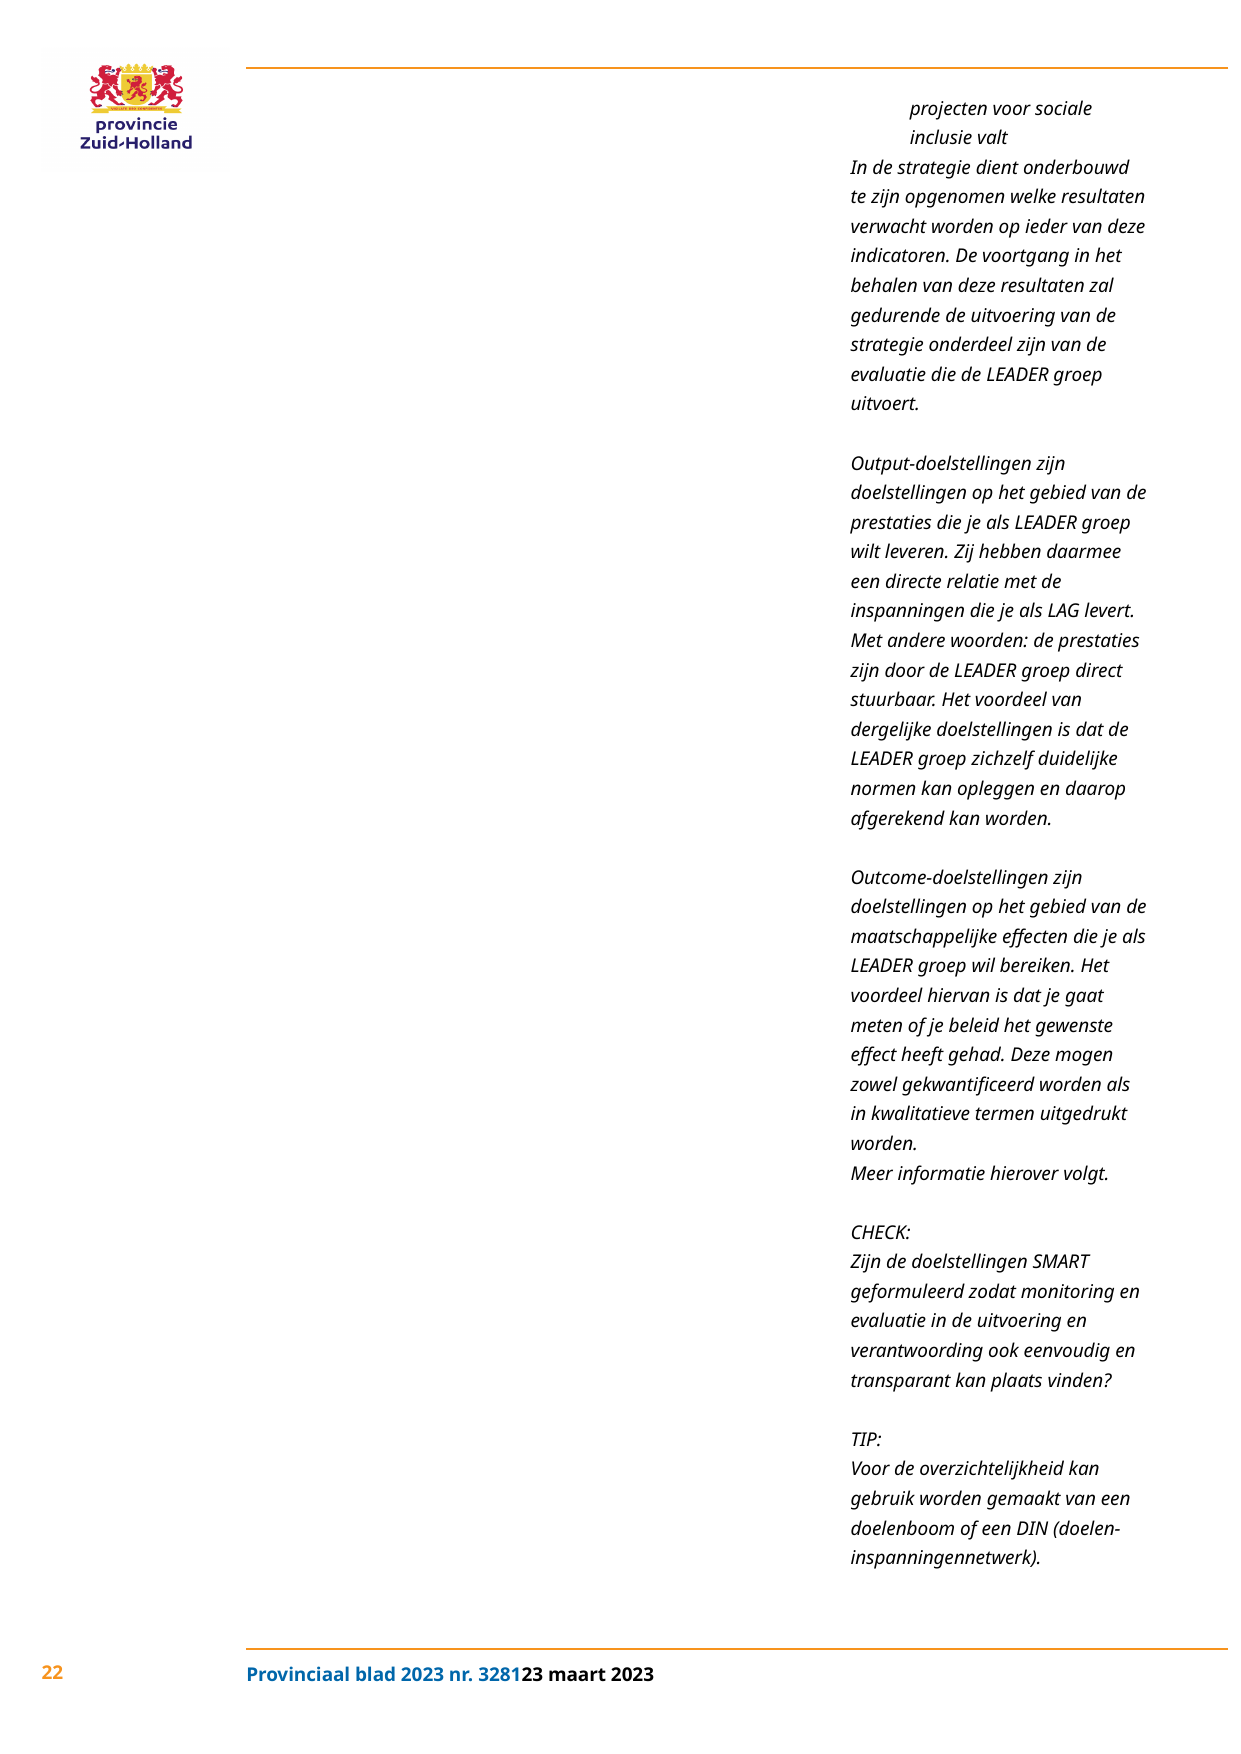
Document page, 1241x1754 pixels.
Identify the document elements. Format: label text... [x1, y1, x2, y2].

table_cell projecten voor sociale inclusie valt In de strategie dient onderbouwd te zijn opgenomen welke resultaten verwacht worden op ieder van deze indicatoren. De voortgang in het behalen van deze resultaten zal gedurende de uitvoering van de strategie onderdeel zijn van de evaluatie die de LEADER groep uitvoert. Output-doelstellingen zijn doelstellingen op het gebied van de prestaties die je als LEADER groep wilt leveren. Zij hebben daarmee een directe relatie met de inspanningen die je als LAG levert. Met andere woorden: de prestaties zijn door de LEADER groep direct stuurbaar. Het voordeel van dergelijke doelstellingen is dat de LEADER groep zichzelf duidelijke normen kan opleggen en daarop afgerekend kan worden. Outcome-doelstellingen zijn doelstellingen op het gebied van de maatschappelijke effecten die je als LEADER groep wil bereiken. Het voordeel hiervan is dat je gaat meten of je beleid het gewenste effect heeft gehad. Deze mogen zowel gekwantificeerd worden als in kwalitatieve termen uitgedrukt worden. Meer informatie hierover volgt. CHECK: Zijn de doelstellingen SMART geformuleerd zodat monitoring en evaluatie in de uitvoering en verantwoording ook eenvoudig en transparant kan plaats vinden? TIP: Voor de overzichtelijkheid kan gebruik worden gemaakt van een doelenboom of een DIN (doelen- inspanningennetwerk). [850, 95, 1152, 1600]
table_cell [549, 95, 850, 1600]
table_cell [248, 95, 549, 1600]
picture [41, 47, 231, 172]
